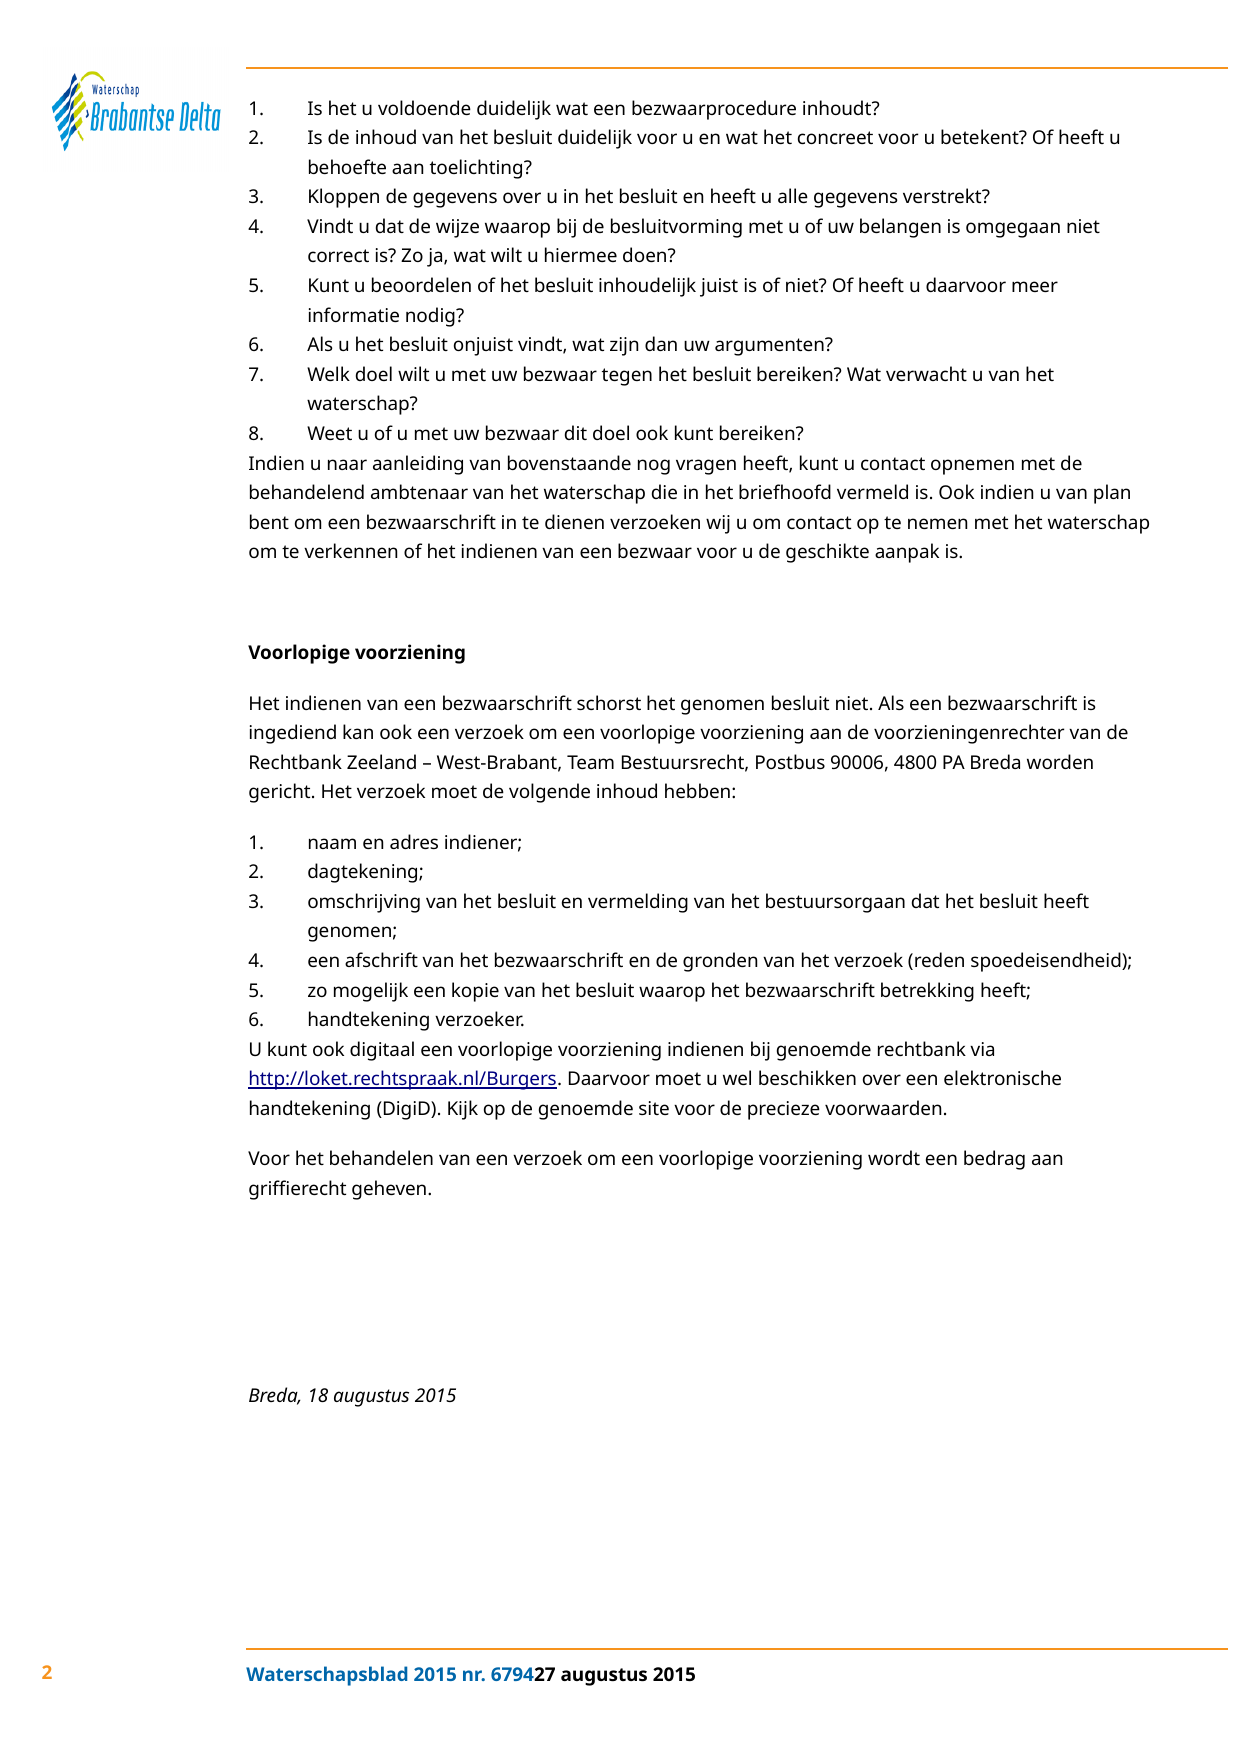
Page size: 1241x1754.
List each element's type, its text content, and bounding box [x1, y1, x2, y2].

list Weet u of u met uw bezwaar dit doel ook kunt bereiken? [248, 420, 1152, 446]
list handtekening verzoeker. [248, 1006, 1152, 1032]
list Welk doel wilt u met uw bezwaar tegen het besluit bereiken? Wat verwacht u van het waterschap? [248, 361, 1152, 416]
list een afschrift van het bezwaarschrift en de gronden van het verzoek (reden spoedeisendheid); [248, 947, 1152, 973]
text U kunt ook digitaal een voorlopige voorziening indienen bij genoemde rechtbank via http://loket.rechtspraak.nl/Burgers. Daarvoor moet u wel beschikken over een elektronische handtekening (DigiD). Kijk op de genoemde site voor de precieze voorwaarden. [248, 1036, 1152, 1121]
text Voorlopige voorziening [248, 639, 1152, 665]
list Kloppen de gegevens over u in het besluit en heeft u alle gegevens verstrekt? [248, 183, 1152, 209]
list naam en adres indiener; [248, 829, 1152, 855]
text Indien u naar aanleiding van bovenstaande nog vragen heeft, kunt u contact opnemen met de behandelend ambtenaar van het waterschap die in het briefhoofd vermeld is. Ook indien u van plan bent om een bezwaarschrift in te dienen verzoeken wij u om contact op te nemen met het waterschap om te verkennen of het indienen van een bezwaar voor u de geschikte aanpak is. [248, 450, 1152, 564]
list Is de inhoud van het besluit duidelijk voor u en wat het concreet voor u betekent? Of heeft u behoefte aan toelichting? [248, 124, 1152, 180]
list Kunt u beoordelen of het besluit inhoudelijk juist is of niet? Of heeft u daarvoor meer informatie nodig? [248, 272, 1152, 328]
text Voor het behandelen van een verzoek om een voorlopige voorziening wordt een bedrag aan griffierecht geheven. [248, 1146, 1152, 1201]
list omschrijving van het besluit en vermelding van het bestuursorgaan dat het besluit heeft genomen; [248, 888, 1152, 943]
list dagtekening; [248, 858, 1152, 884]
text Breda, 18 augustus 2015 [248, 1382, 1152, 1407]
picture [41, 47, 231, 172]
list zo mogelijk een kopie van het besluit waarop het bezwaarschrift betrekking heeft; [248, 977, 1152, 1003]
list Vindt u dat de wijze waarop bij de besluitvorming met u of uw belangen is omgegaan niet correct is? Zo ja, wat wilt u hiermee doen? [248, 213, 1152, 268]
list Als u het besluit onjuist vindt, wat zijn dan uw argumenten? [248, 331, 1152, 357]
text Het indienen van een bezwaarschrift schorst het genomen besluit niet. Als een bezwaarschrift is ingediend kan ook een verzoek om een voorlopige voorziening aan de voorzieningenrechter van de Rechtbank Zeeland – West-Brabant, Team Bestuursrecht, Postbus 90006, 4800 PA Breda worden gericht. Het verzoek moet de volgende inhoud hebben: [248, 690, 1152, 804]
list Is het u voldoende duidelijk wat een bezwaarprocedure inhoudt? [248, 95, 1152, 121]
